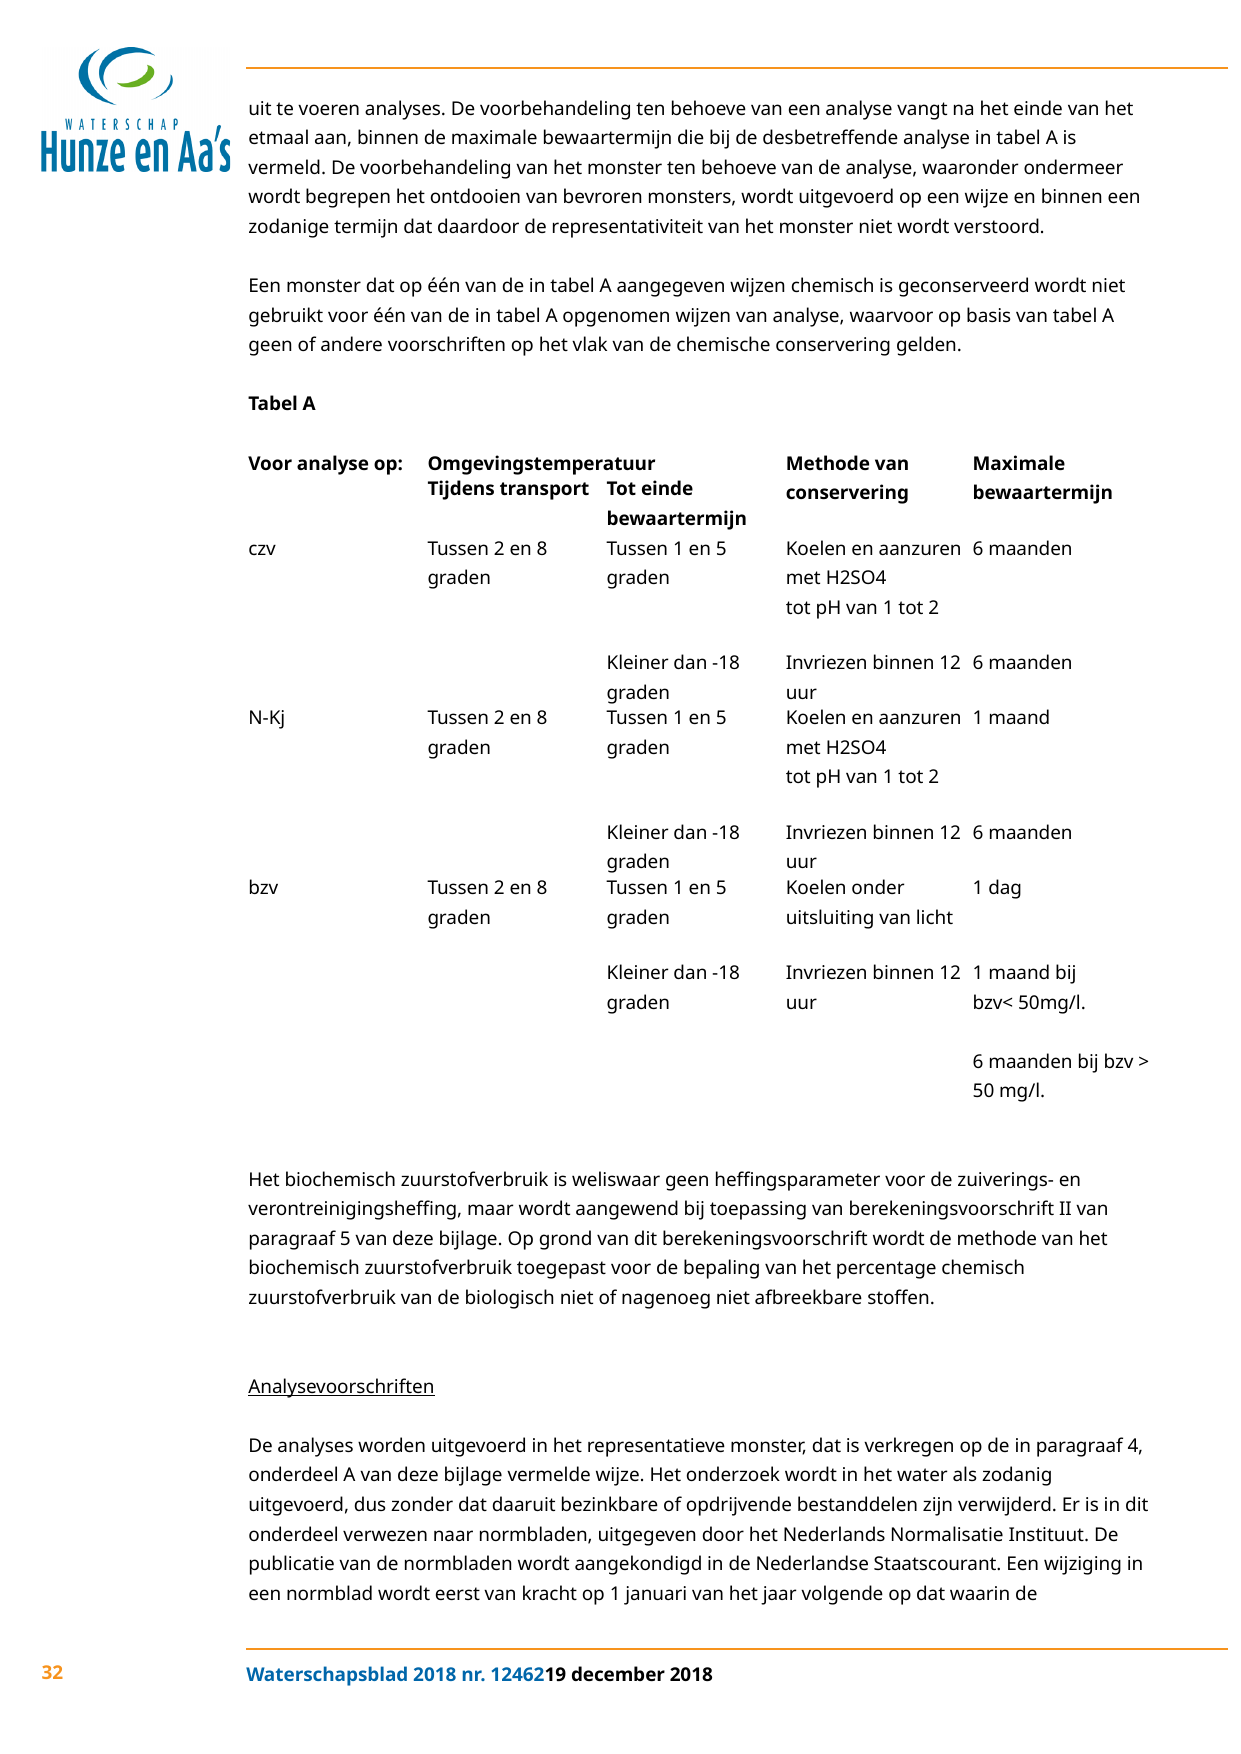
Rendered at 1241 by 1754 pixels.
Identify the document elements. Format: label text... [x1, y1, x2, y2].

table_cell Koelen en aanzuren met H2SO4 tot pH van 1 tot 2 [786, 535, 972, 649]
table_header Maximale bewaartermijn [973, 450, 1152, 535]
table_cell Koelen onder uitsluiting van licht [786, 874, 972, 959]
table_cell Invriezen binnen 12 uur [786, 959, 972, 1103]
table_cell Tussen 1 en 5 graden [606, 874, 786, 959]
picture [41, 47, 231, 172]
table_cell 1 maand bij bzv< 50mg/l. 6 maanden bij bzv > 50 mg/l. [973, 959, 1152, 1103]
text uit te voeren analyses. De voorbehandeling ten behoeve van een analyse vangt na het einde van het etmaal aan, binnen de maximale bewaartermijn die bij de desbetreffende analyse in tabel A is vermeld. De voorbehandeling van het monster ten behoeve van de analyse, waaronder ondermeer wordt begrepen het ontdooien van bevroren monsters, wordt uitgevoerd op een wijze en binnen een zodanige termijn dat daardoor de representativiteit van het monster niet wordt verstoord. [248, 95, 1152, 239]
table_cell Invriezen binnen 12 uur [786, 649, 972, 704]
table_cell Tussen 2 en 8 graden [427, 705, 606, 874]
picture [226, 145, 231, 156]
table_cell Tussen 2 en 8 graden [427, 874, 606, 1103]
table_cell Kleiner dan -18 graden [606, 959, 786, 1103]
text Analysevoorschriften [248, 1373, 1152, 1398]
table_cell Koelen en aanzuren met H2SO4 tot pH van 1 tot 2 [786, 705, 972, 819]
picture [47, 154, 51, 172]
table_cell Tussen 2 en 8 graden [427, 535, 606, 704]
table_cell Tussen 1 en 5 graden [606, 705, 786, 819]
table_cell Tot einde bewaartermijn [606, 476, 786, 535]
table_cell 6 maanden [973, 535, 1152, 649]
table_cell 1 maand [973, 705, 1152, 819]
table_cell Invriezen binnen 12 uur [786, 819, 972, 874]
table_header Methode van conservering [786, 450, 972, 535]
table_cell Tijdens transport [427, 476, 606, 535]
text Het biochemisch zuurstofverbruik is weliswaar geen heffingsparameter voor de zuiverings- en verontreinigingsheffing, maar wordt aangewend bij toepassing van berekeningsvoorschrift II van paragraaf 5 van deze bijlage. Op grond van dit berekeningsvoorschrift wordt de methode van het biochemisch zuurstofverbruik toegepast voor de bepaling van het percentage chemisch zuurstofverbruik van de biologisch niet of nagenoeg niet afbreekbare stoffen. [248, 1166, 1152, 1310]
table_cell N-Kj [248, 705, 427, 874]
table_cell Tussen 1 en 5 graden [606, 535, 786, 649]
table_cell bzv [248, 874, 427, 1103]
picture [183, 163, 191, 172]
table_cell czv [248, 535, 427, 704]
text Tabel A [248, 391, 1152, 416]
table_header Omgevingstemperatuur [427, 450, 786, 476]
text De analyses worden uitgevoerd in het representatieve monster, dat is verkregen op de in paragraaf 4, onderdeel A van deze bijlage vermelde wijze. Het onderzoek wordt in het water als zodanig uitgevoerd, dus zonder dat daaruit bezinkbare of opdrijvende bestanddelen zijn verwijderd. Er is in dit onderdeel verwezen naar normbladen, uitgegeven door het Nederlands Normalisatie Instituut. De publicatie van de normbladen wordt aangekondigd in de Nederlandse Staatscourant. Een wijziging in een normblad wordt eerst van kracht op 1 januari van het jaar volgende op dat waarin de [248, 1432, 1152, 1606]
table_header Voor analyse op: [248, 450, 427, 535]
table_cell 1 dag [973, 874, 1152, 959]
table_cell 6 maanden [973, 649, 1152, 704]
table_cell Kleiner dan -18 graden [606, 819, 786, 874]
table_cell Kleiner dan -18 graden [606, 649, 786, 704]
text Een monster dat op één van de in tabel A aangegeven wijzen chemisch is geconserveerd wordt niet gebruikt voor één van de in tabel A opgenomen wijzen van analyse, waarvoor op basis van tabel A geen of andere voorschriften op het vlak van de chemische conservering gelden. [248, 272, 1152, 357]
table_cell 6 maanden [973, 819, 1152, 874]
